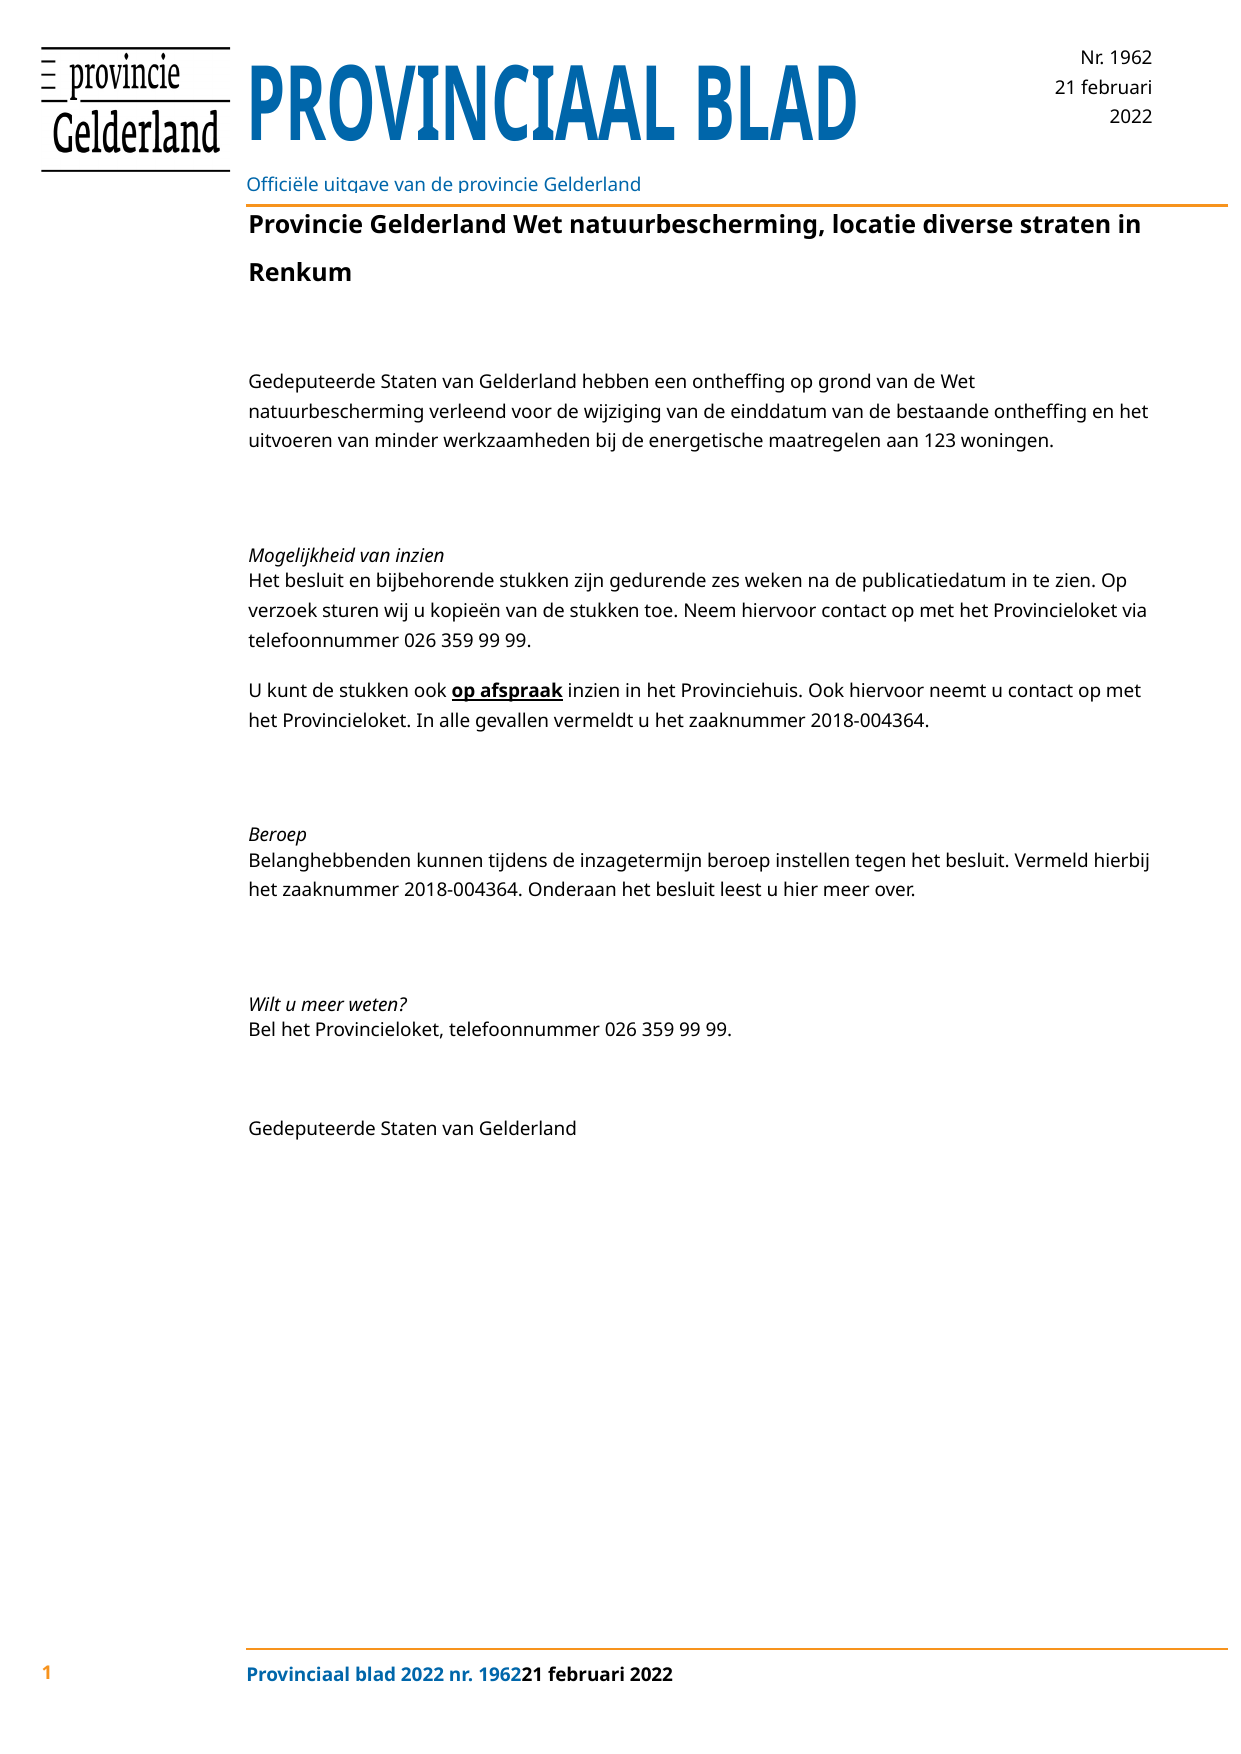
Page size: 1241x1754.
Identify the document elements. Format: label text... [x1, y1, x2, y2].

text Bel het Provincieloket, telefoonnummer 026 359 99 99. [248, 1017, 1152, 1042]
text Provincie Gelderland Wet natuurbescherming, locatie diverse straten in Renkum [248, 207, 1152, 288]
text Mogelijkheid van inzien [248, 542, 1152, 568]
picture [41, 47, 231, 172]
text Beroep [248, 821, 1152, 847]
text Wilt u meer weten? [248, 991, 1152, 1017]
text Gedeputeerde Staten van Gelderland [248, 1115, 1152, 1141]
text Het besluit en bijbehorende stukken zijn gedurende zes weken na de publicatiedatum in te zien. Op verzoek sturen wij u kopieën van de stukken toe. Neem hiervoor contact op met het Provincieloket via telefoonnummer 026 359 99 99. [248, 568, 1152, 652]
text U kunt de stukken ook op afspraak inzien in het Provinciehuis. Ook hiervoor neemt u contact op met het Provincieloket. In alle gevallen vermeldt u het zaaknummer 2018-004364. [248, 677, 1152, 732]
text Belanghebbenden kunnen tijdens de inzagetermijn beroep instellen tegen het besluit. Vermeld hierbij het zaaknummer 2018-004364. Onderaan het besluit leest u hier meer over. [248, 847, 1152, 902]
text Gedeputeerde Staten van Gelderland hebben een ontheffing op grond van de Wet natuurbescherming verleend voor de wijziging van de einddatum van de bestaande ontheffing en het uitvoeren van minder werkzaamheden bij de energetische maatregelen aan 123 woningen. [248, 368, 1152, 453]
